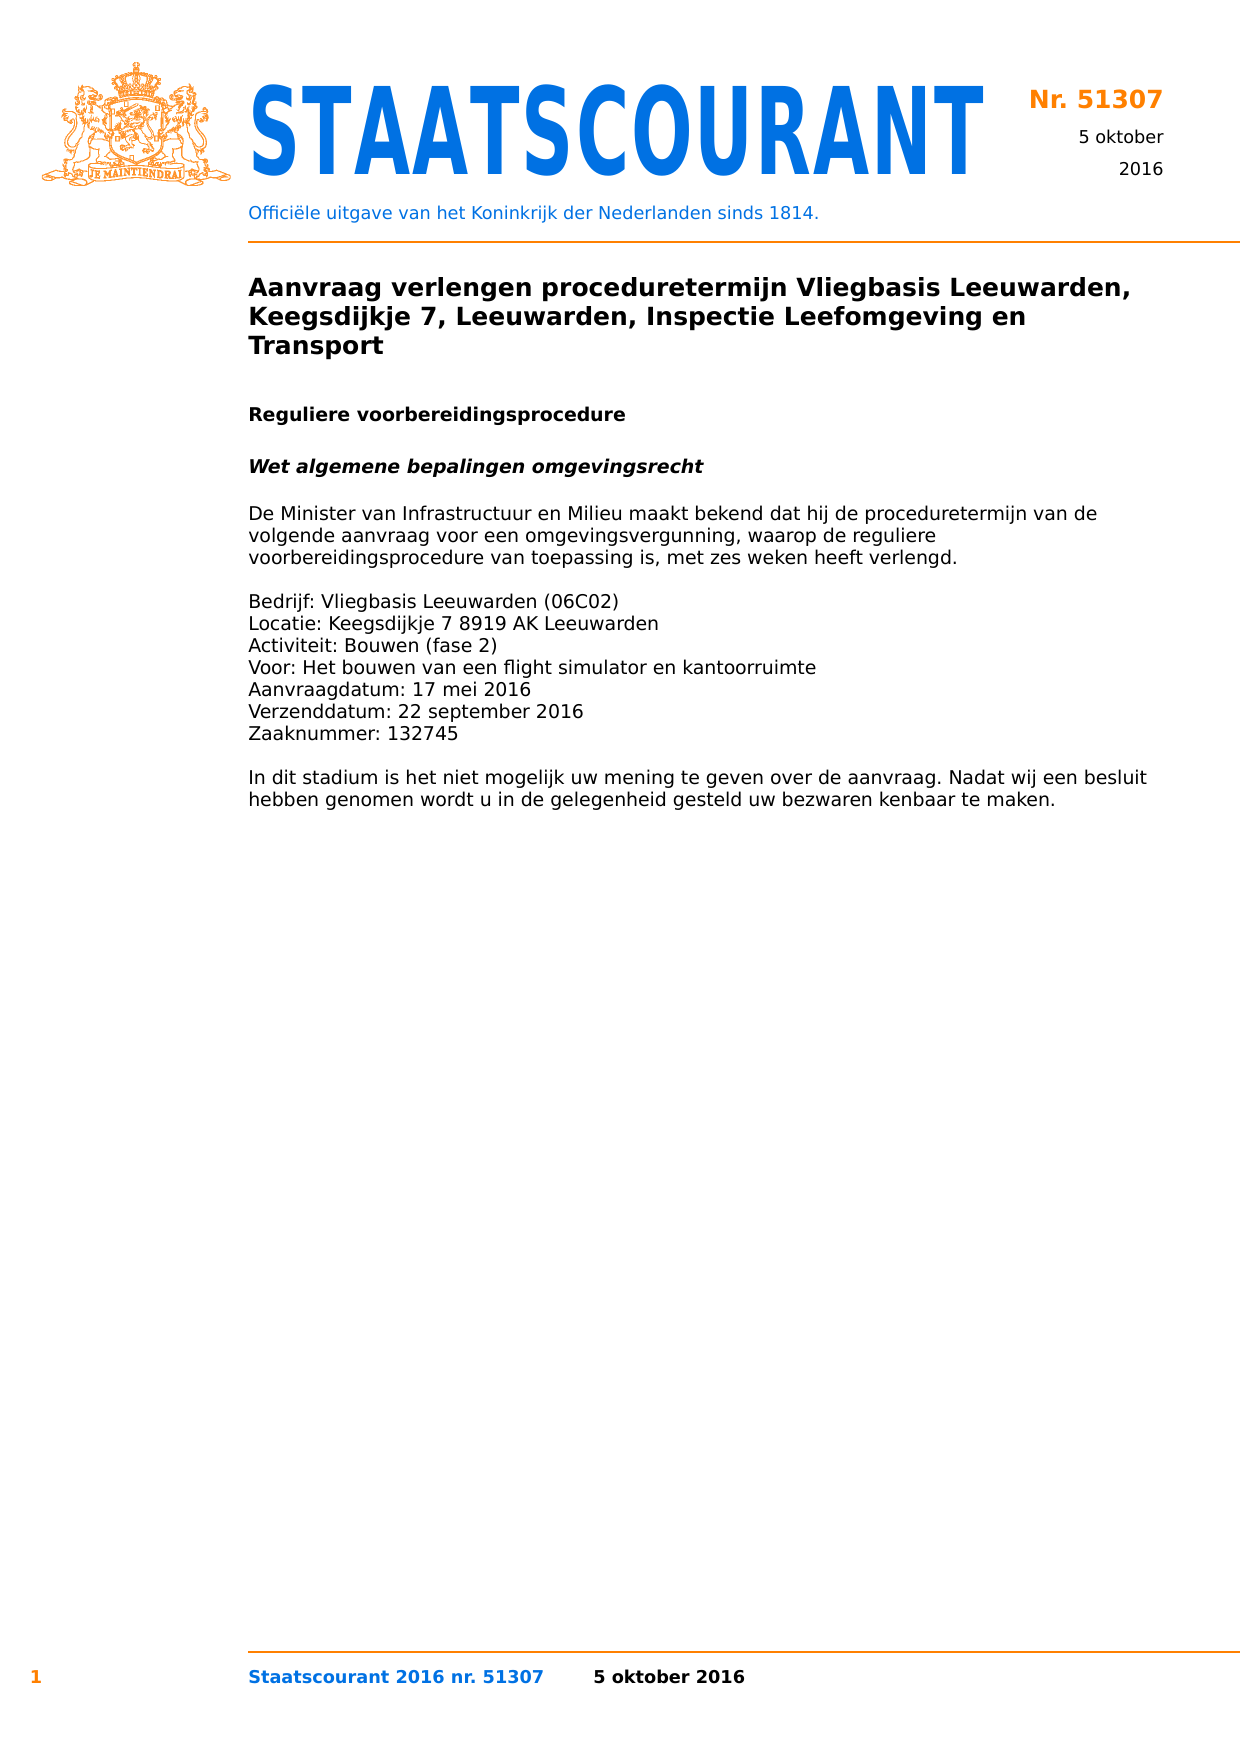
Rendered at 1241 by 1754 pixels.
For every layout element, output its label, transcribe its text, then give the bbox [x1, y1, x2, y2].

text Voor: Het bouwen van een flight simulator en kantoorruimte [248, 657, 1163, 679]
picture [41, 62, 231, 186]
text Zaaknummer: 132745 [248, 723, 1163, 745]
text Aanvraagdatum: 17 mei 2016 [248, 679, 1163, 701]
table_cell 2016 [998, 153, 1240, 203]
table_header Nr. 51307 [998, 62, 1240, 121]
table_cell 5 oktober [998, 121, 1240, 153]
text In dit stadium is het niet mogelijk uw mening te geven over de aanvraag. Nadat wij een besluit hebben genomen wordt u in de gelegenheid gesteld uw bezwaren kenbaar te maken. [248, 767, 1163, 811]
text Verzenddatum: 22 september 2016 [248, 701, 1163, 723]
table_header [25, 62, 248, 241]
subtitle Reguliere voorbereidingsprocedure [248, 404, 1163, 426]
table_header STAATSCOURANT [248, 62, 998, 203]
text Activiteit: Bouwen (fase 2) [248, 635, 1163, 657]
subtitle Aanvraag verlengen proceduretermijn Vliegbasis Leeuwarden, Keegsdijkje 7, Leeuwarden, Inspectie Leefomgeving en Transport [248, 273, 1163, 361]
text De Minister van Infrastructuur en Milieu maakt bekend dat hij de proceduretermijn van de volgende aanvraag voor een omgevingsvergunning, waarop de reguliere voorbereidingsprocedure van toepassing is, met zes weken heeft verlengd. [248, 503, 1163, 569]
subtitle Wet algemene bepalingen omgevingsrecht [248, 456, 1163, 478]
text Bedrijf: Vliegbasis Leeuwarden (06C02) [248, 591, 1163, 613]
table_cell Officiële uitgave van het Koninkrijk der Nederlanden sinds 1814. [248, 203, 1240, 241]
text Locatie: Keegsdijkje 7 8919 AK Leeuwarden [248, 613, 1163, 635]
